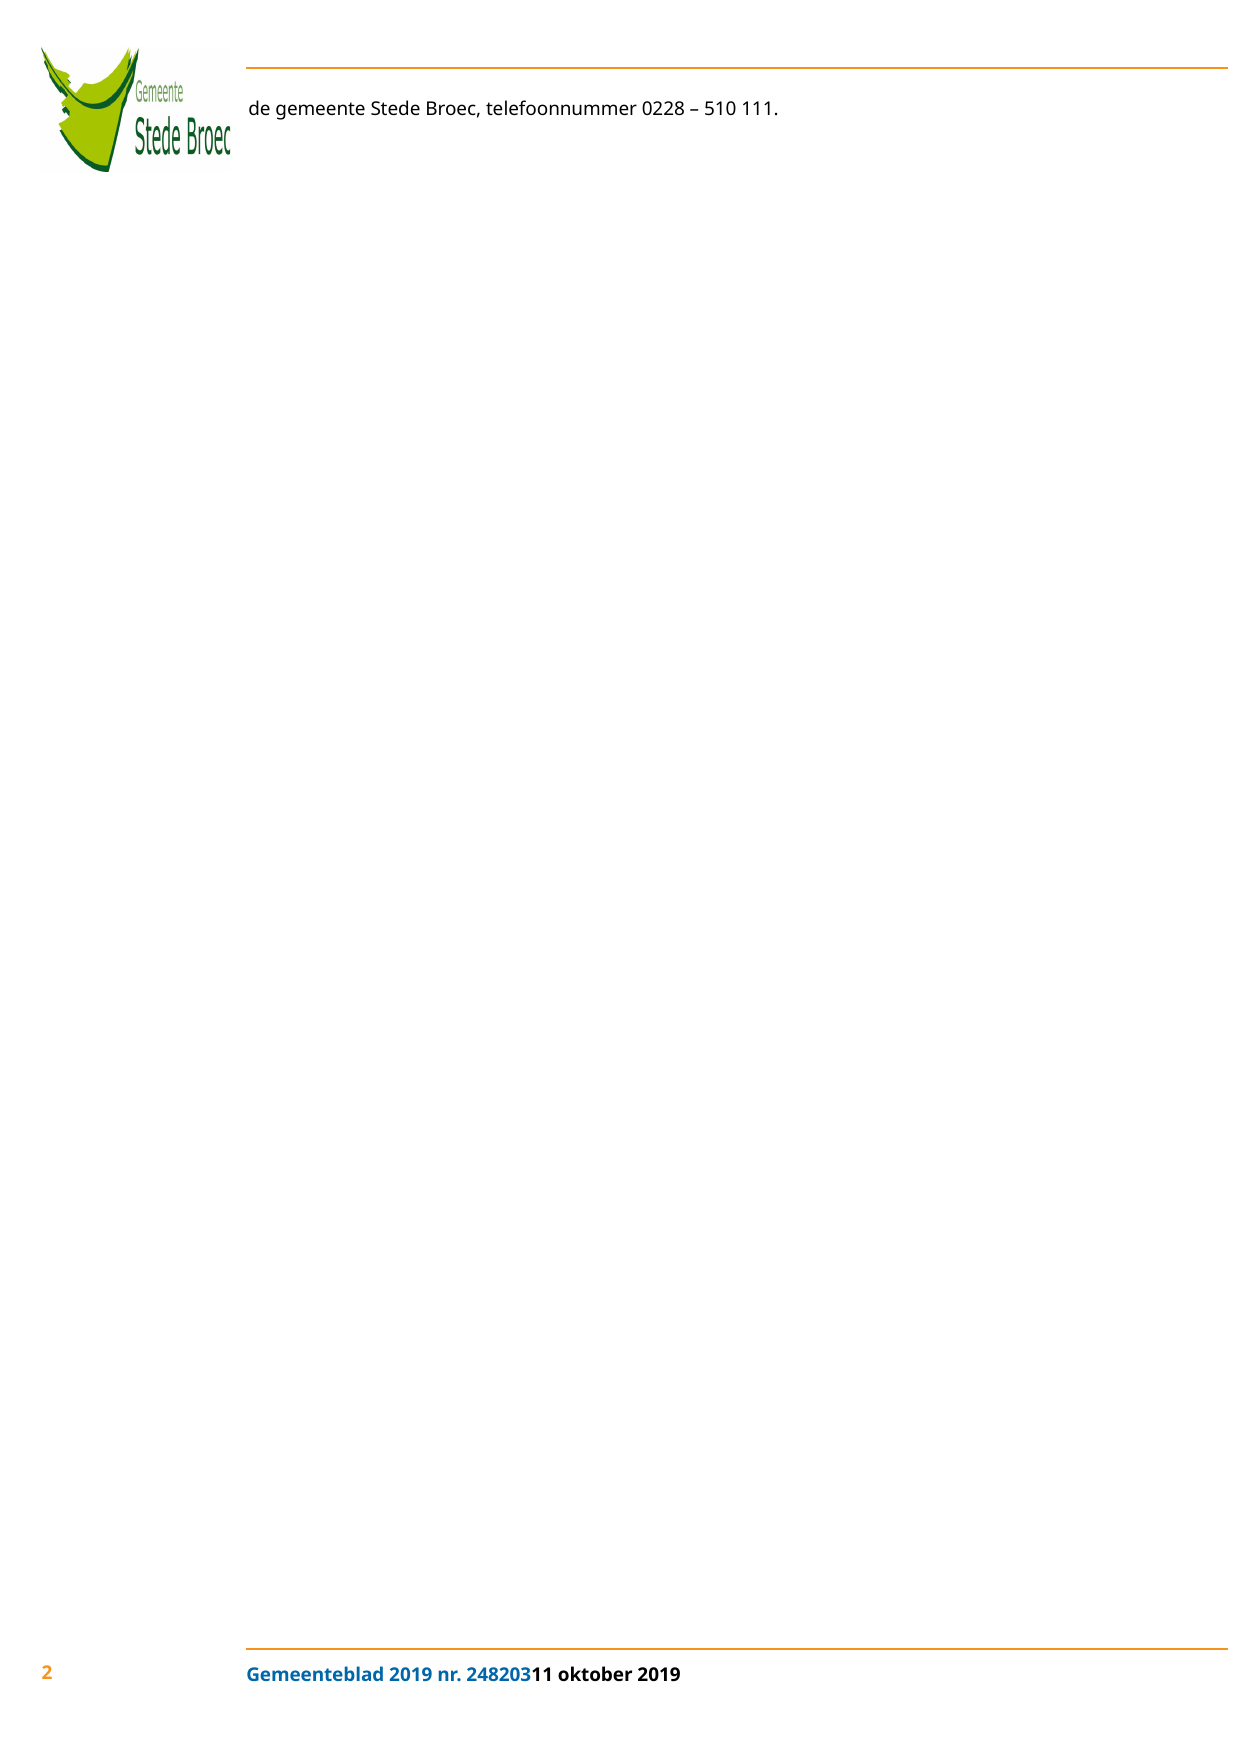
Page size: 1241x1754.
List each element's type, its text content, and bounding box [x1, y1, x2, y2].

picture [41, 47, 231, 172]
text de gemeente Stede Broec, telefoonnummer 0228 – 510 111. [248, 95, 1152, 121]
